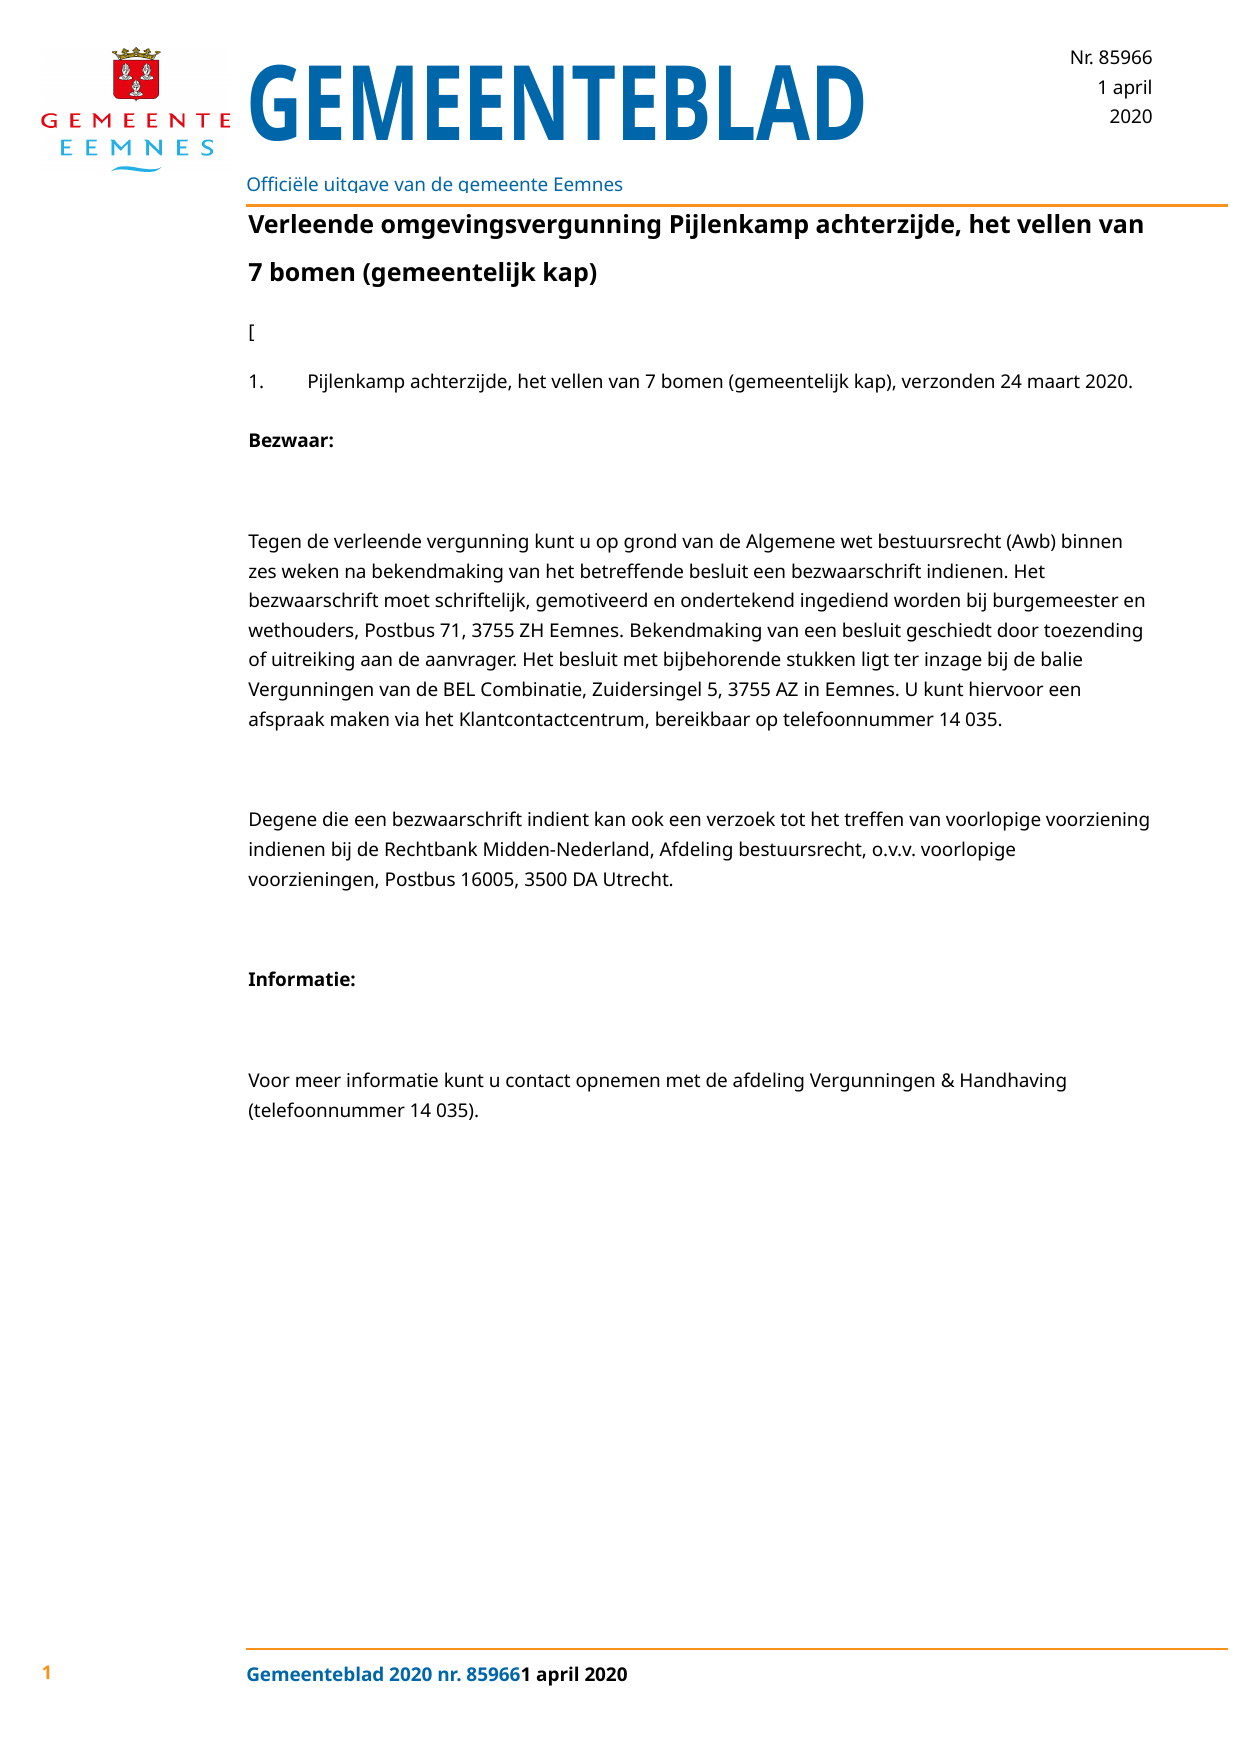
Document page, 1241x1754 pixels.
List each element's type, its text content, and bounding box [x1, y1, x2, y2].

text Tegen de verleende vergunning kunt u op grond van de Algemene wet bestuursrecht (Awb) binnen zes weken na bekendmaking van het betreffende besluit een bezwaarschrift indienen. Het bezwaarschrift moet schriftelijk, gemotiveerd en ondertekend ingediend worden bij burgemeester en wethouders, Postbus 71, 3755 ZH Eemnes. Bekendmaking van een besluit geschiedt door toezending of uitreiking aan de aanvrager. Het besluit met bijbehorende stukken ligt ter inzage bij de balie Vergunningen van de BEL Combinatie, Zuidersingel 5, 3755 AZ in Eemnes. U kunt hiervoor een afspraak maken via het Klantcontactcentrum, bereikbaar op telefoonnummer 14 035. [248, 528, 1152, 732]
picture [41, 47, 231, 172]
list Pijlenkamp achterzijde, het vellen van 7 bomen (gemeentelijk kap), verzonden 24 maart 2020. [248, 368, 1152, 394]
text Voor meer informatie kunt u contact opnemen met de afdeling Vergunningen & Handhaving (telefoonnummer 14 035). [248, 1067, 1152, 1123]
text Informatie: [248, 967, 1152, 992]
text Verleende omgevingsvergunning Pijlenkamp achterzijde, het vellen van 7 bomen (gemeentelijk kap) [248, 207, 1152, 288]
text Bezwaar: [248, 427, 1152, 453]
text Degene die een bezwaarschrift indient kan ook een verzoek tot het treffen van voorlopige voorziening indienen bij de Rechtbank Midden-Nederland, Afdeling bestuursrecht, o.v.v. voorlopige voorzieningen, Postbus 16005, 3500 DA Utrecht. [248, 807, 1152, 892]
text [ [248, 318, 1152, 344]
